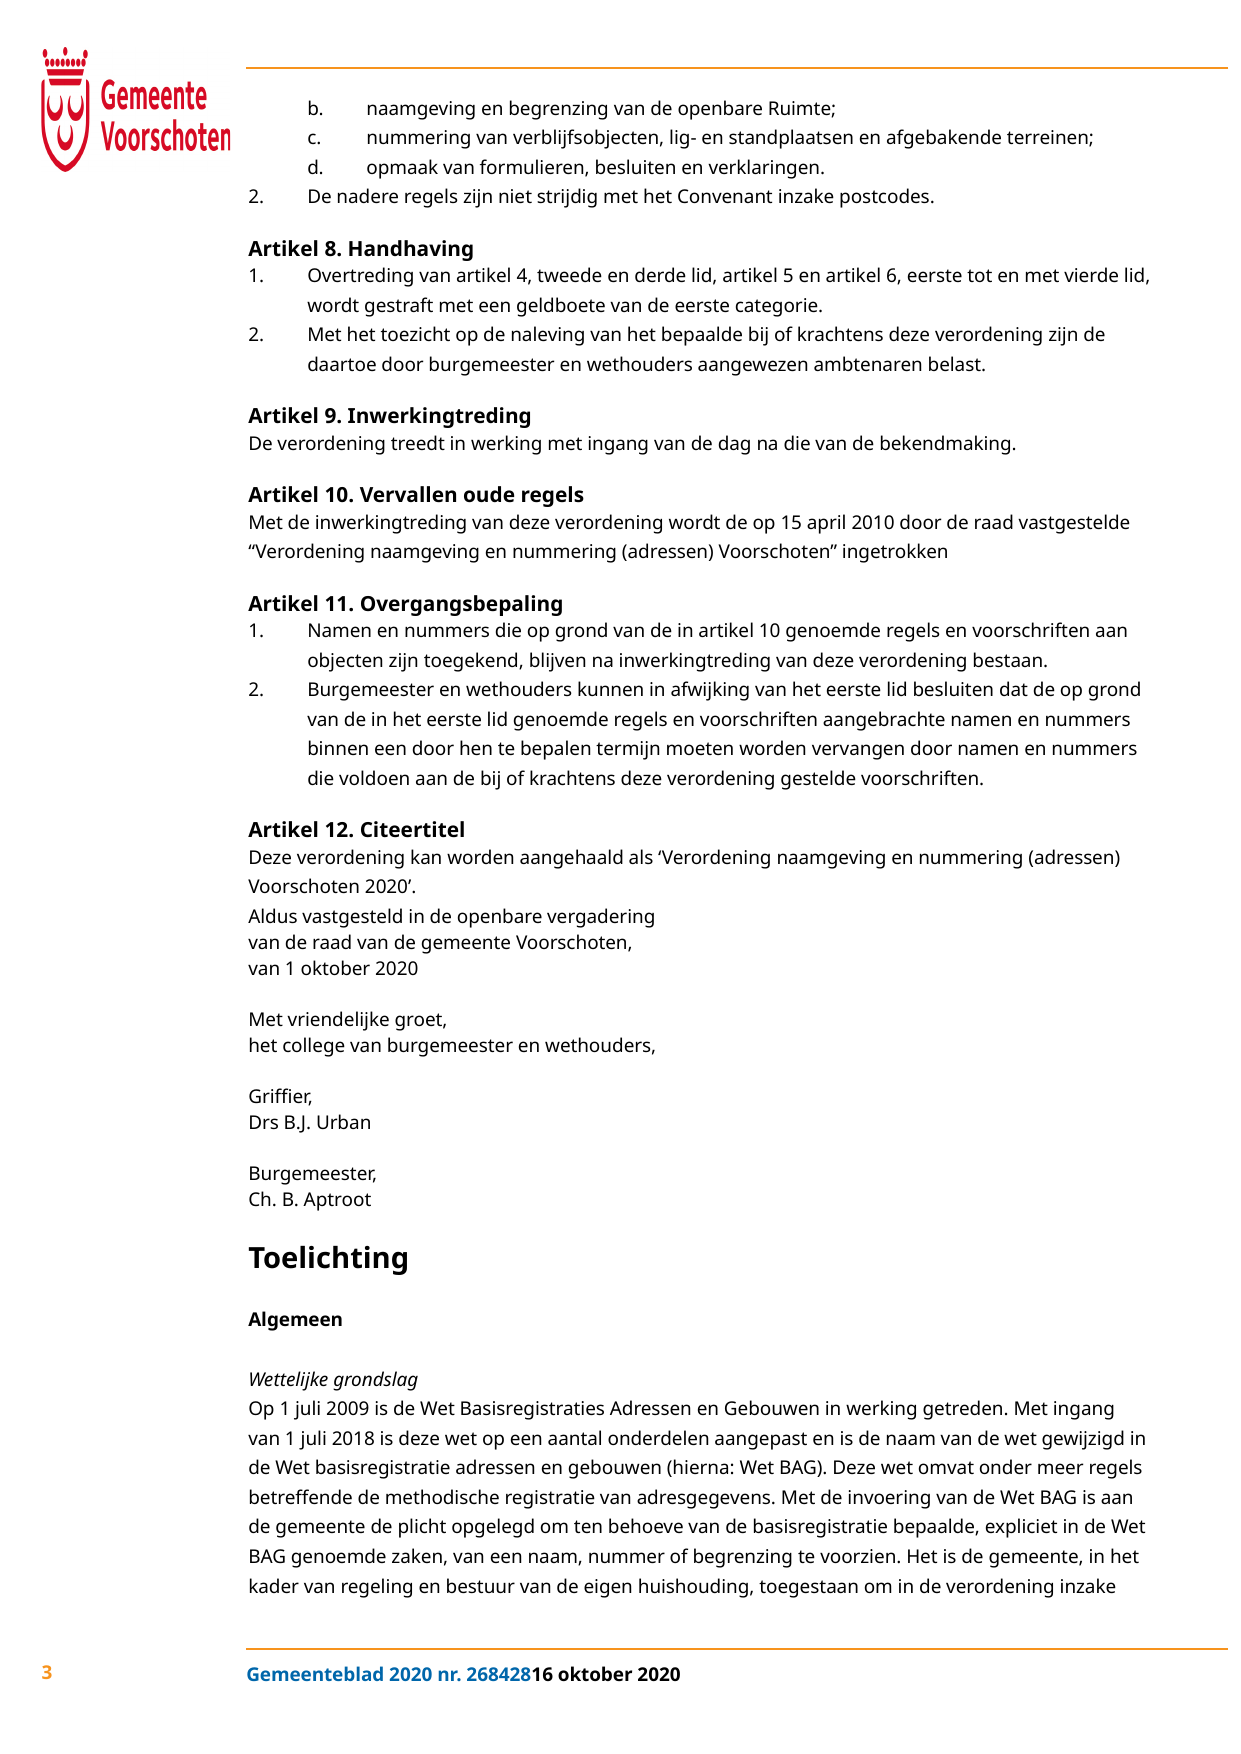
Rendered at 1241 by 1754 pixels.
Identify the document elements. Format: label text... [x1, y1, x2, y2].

text Artikel 10. Vervallen oude regels [248, 480, 1152, 509]
text Artikel 12. Citeertitel [248, 816, 1152, 844]
text Deze verordening kan worden aangehaald als ‘Verordening naamgeving en nummering (adressen) Voorschoten 2020’. [248, 844, 1152, 899]
list Overtreding van artikel 4, tweede en derde lid, artikel 5 en artikel 6, eerste tot en met vierde lid, wordt gestraft met een geldboete van de eerste categorie. [248, 262, 1152, 318]
text Op 1 juli 2009 is de Wet Basisregistraties Adressen en Gebouwen in werking getreden. Met ingang van 1 juli 2018 is deze wet op een aantal onderdelen aangepast en is de naam van de wet gewijzigd in de Wet basisregistratie adressen en gebouwen (hierna: Wet BAG). Deze wet omvat onder meer regels betreffende de methodische registratie van adresgegevens. Met de invoering van de Wet BAG is aan de gemeente de plicht opgelegd om ten behoeve van de basisregistratie bepaalde, expliciet in de Wet BAG genoemde zaken, van een naam, nummer of begrenzing te voorzien. Het is de gemeente, in het kader van regeling en bestuur van de eigen huishouding, toegestaan om in de verordening inzake [248, 1395, 1152, 1598]
text Met de inwerkingtreding van deze verordening wordt de op 15 april 2010 door de raad vastgestelde “Verordening naamgeving en nummering (adressen) Voorschoten” ingetrokken [248, 509, 1152, 564]
text Algemeen [248, 1307, 1152, 1332]
list nummering van verblijfsobjecten, lig- en standplaatsen en afgebakende terreinen; [307, 124, 1152, 150]
text Met vriendelijke groet, [248, 1006, 1152, 1032]
text Aldus vastgesteld in de openbare vergadering [248, 903, 1152, 929]
list Burgemeester en wethouders kunnen in afwijking van het eerste lid besluiten dat de op grond van de in het eerste lid genoemde regels en voorschriften aangebrachte namen en nummers binnen een door hen te bepalen termijn moeten worden vervangen door namen en nummers die voldoen aan de bij of krachtens deze verordening gestelde voorschriften. [248, 676, 1152, 791]
text Burgemeester, [248, 1161, 1152, 1186]
text Wettelijke grondslag [248, 1366, 1152, 1391]
text Artikel 8. Handhaving [248, 234, 1152, 262]
text van 1 oktober 2020 [248, 955, 1152, 980]
picture [41, 47, 231, 172]
text Artikel 9. Inwerkingtreding [248, 402, 1152, 430]
list Namen en nummers die op grond van de in artikel 10 genoemde regels en voorschriften aan objecten zijn toegekend, blijven na inwerkingtreding van deze verordening bestaan. [248, 617, 1152, 673]
list naamgeving en begrenzing van de openbare Ruimte; [307, 95, 1152, 121]
list De nadere regels zijn niet strijdig met het Convenant inzake postcodes. [248, 183, 1152, 209]
list opmaak van formulieren, besluiten en verklaringen. [307, 154, 1152, 180]
text van de raad van de gemeente Voorschoten, [248, 929, 1152, 955]
text Griffier, [248, 1083, 1152, 1109]
list Met het toezicht op de naleving van het bepaalde bij of krachtens deze verordening zijn de daartoe door burgemeester en wethouders aangewezen ambtenaren belast. [248, 322, 1152, 377]
text De verordening treedt in werking met ingang van de dag na die van de bekendmaking. [248, 430, 1152, 456]
text Drs B.J. Urban [248, 1109, 1152, 1135]
text Ch. B. Aptroot [248, 1186, 1152, 1212]
text Artikel 11. Overgangsbepaling [248, 589, 1152, 617]
text Toelichting [248, 1238, 1152, 1277]
text het college van burgemeester en wethouders, [248, 1032, 1152, 1058]
